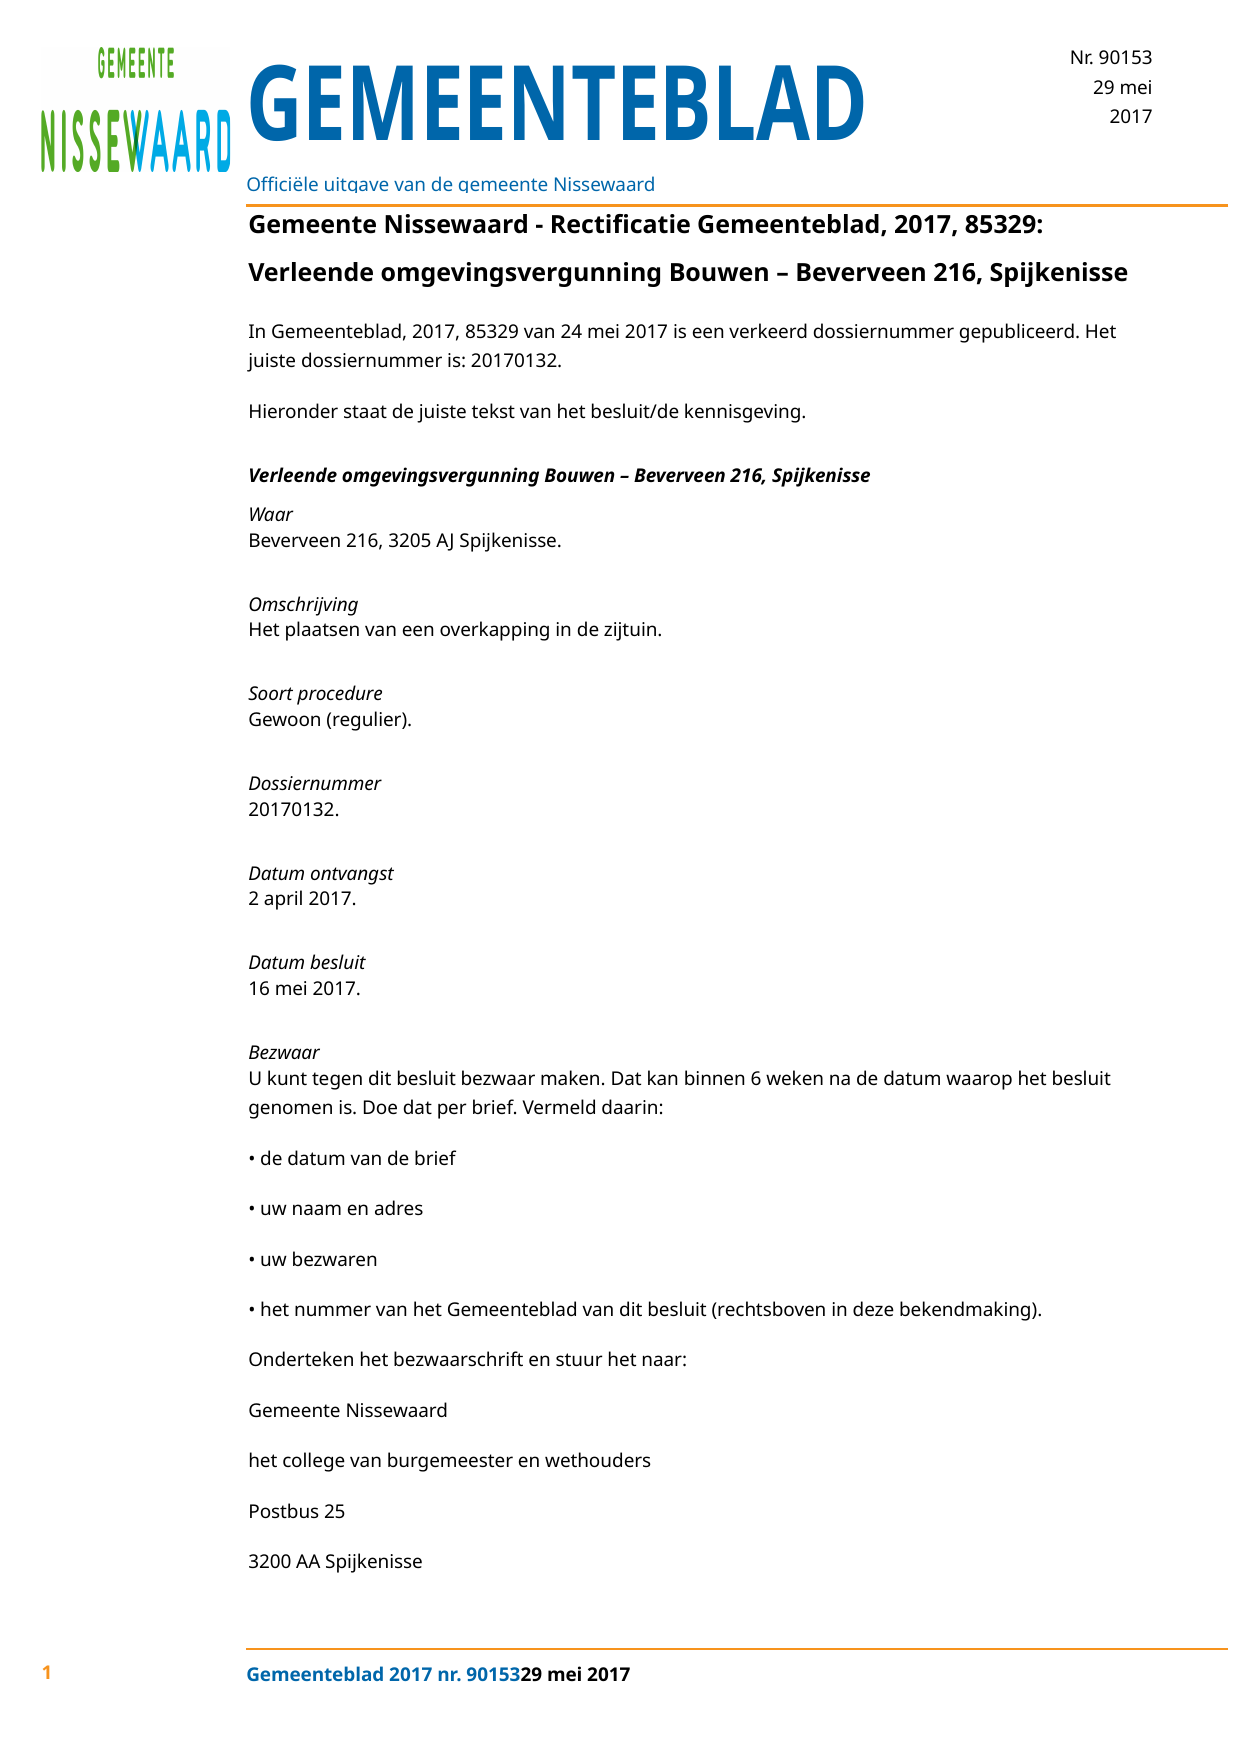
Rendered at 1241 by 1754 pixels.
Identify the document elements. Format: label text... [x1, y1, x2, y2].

text het college van burgemeester en wethouders [248, 1447, 1152, 1473]
text • uw naam en adres [248, 1195, 1152, 1221]
text Hieronder staat de juiste tekst van het besluit/de kennisgeving. [248, 398, 1152, 424]
text Onderteken het bezwaarschrift en stuur het naar: [248, 1347, 1152, 1372]
text 2 april 2017. [248, 886, 1152, 911]
picture [176, 157, 187, 172]
text Beverveen 216, 3205 AJ Spijkenisse. [248, 527, 1152, 553]
picture [200, 151, 206, 172]
text Verleende omgevingsvergunning Bouwen – Beverveen 216, Spijkenisse [248, 462, 1152, 488]
text Dossiernummer [248, 770, 1152, 796]
text Gewoon (regulier). [248, 706, 1152, 732]
text Gemeente Nissewaard - Rectificatie Gemeenteblad, 2017, 85329: Verleende omgevingsvergunning Bouwen – Beverveen 216, Spijkenisse [248, 207, 1152, 288]
text Omschrijving [248, 591, 1152, 617]
text 3200 AA Spijkenisse [248, 1548, 1152, 1574]
text Gemeente Nissewaard [248, 1397, 1152, 1423]
text Soort procedure [248, 681, 1152, 706]
text U kunt tegen dit besluit bezwaar maken. Dat kan binnen 6 weken na de datum waarop het besluit genomen is. Doe dat per brief. Vermeld daarin: [248, 1065, 1152, 1120]
text Datum besluit [248, 949, 1152, 975]
text • het nummer van het Gemeenteblad van dit besluit (rechtsboven in deze bekendmaking). [248, 1296, 1152, 1322]
text Datum ontvangst [248, 860, 1152, 886]
picture [201, 122, 206, 138]
text • uw bezwaren [248, 1246, 1152, 1272]
picture [154, 157, 165, 172]
picture [41, 47, 231, 172]
text • de datum van de brief [248, 1145, 1152, 1171]
text Postbus 25 [248, 1498, 1152, 1524]
text In Gemeenteblad, 2017, 85329 van 24 mei 2017 is een verkeerd dossiernummer gepubliceerd. Het juiste dossiernummer is: 20170132. [248, 318, 1152, 373]
text Het plaatsen van een overkapping in de zijtuin. [248, 617, 1152, 642]
text 20170132. [248, 796, 1152, 822]
text 16 mei 2017. [248, 975, 1152, 1001]
picture [222, 122, 227, 160]
text Waar [248, 501, 1152, 527]
text Bezwaar [248, 1039, 1152, 1065]
